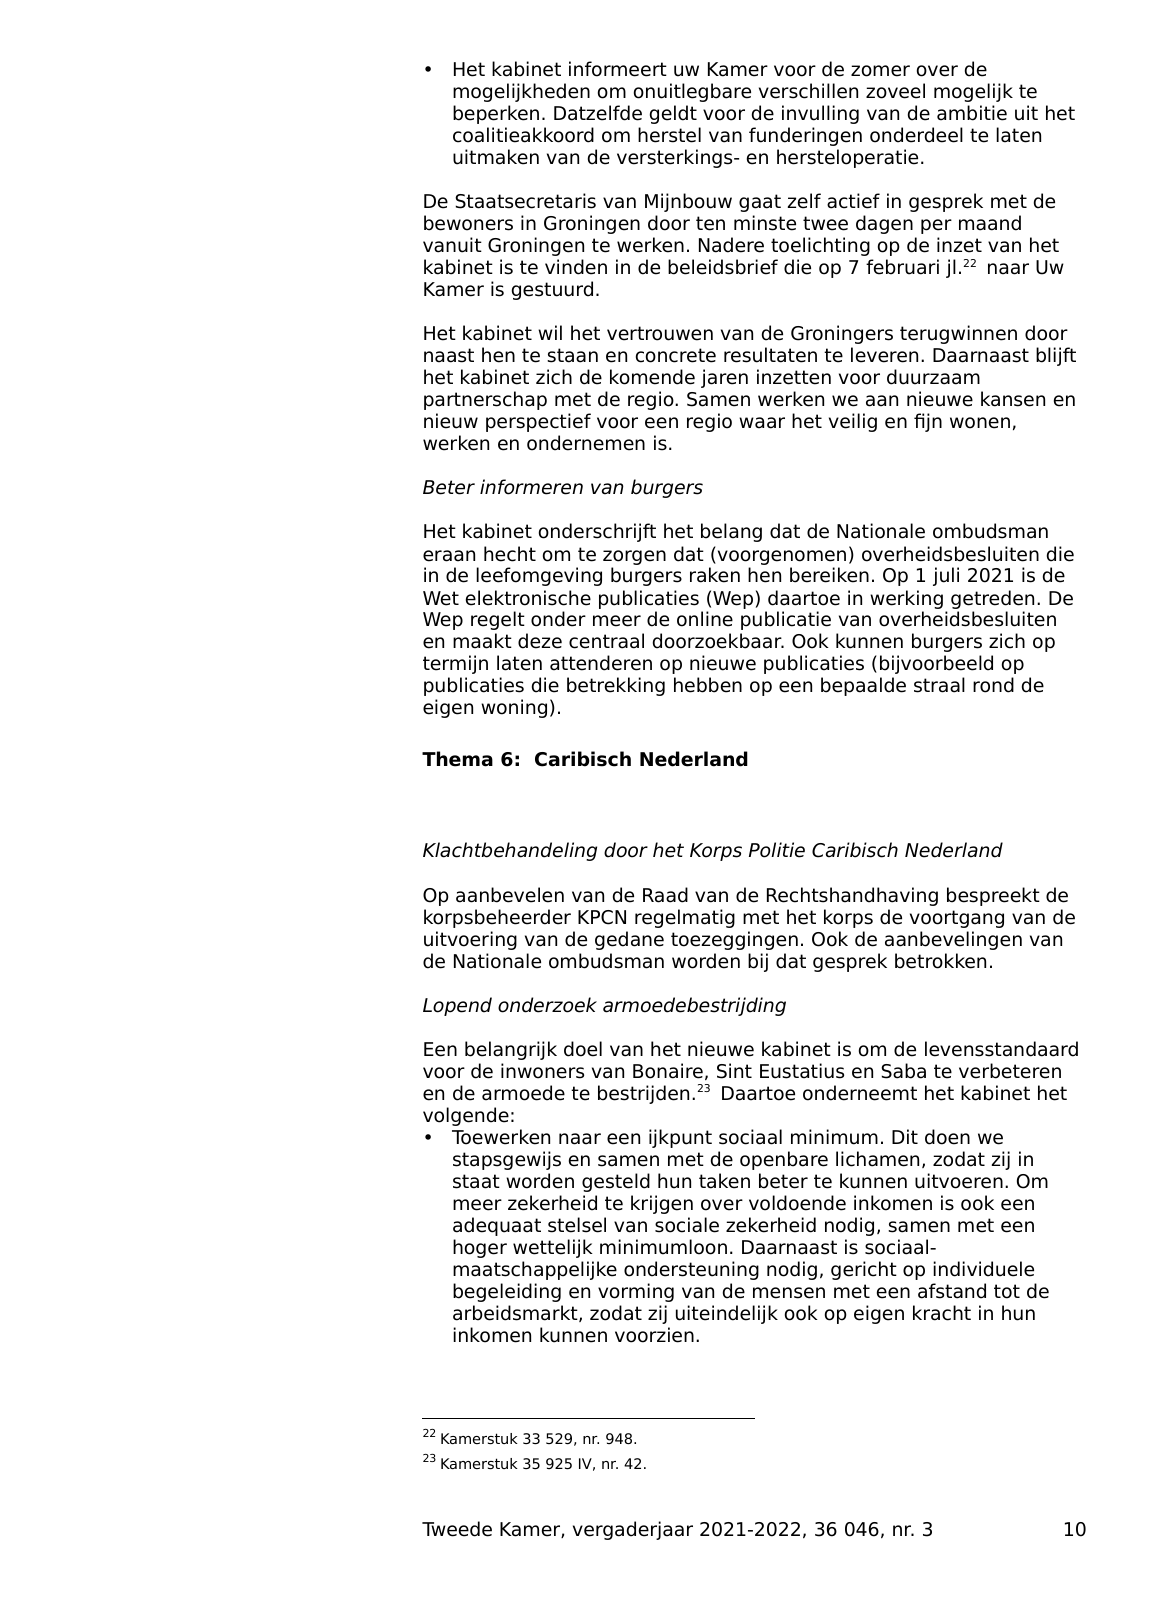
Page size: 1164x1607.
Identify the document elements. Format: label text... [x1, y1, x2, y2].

text De Staatsecretaris van Mijnbouw gaat zelf actief in gesprek met de bewoners in Groningen door ten minste twee dagen per maand vanuit Groningen te werken. Nadere toelichting op de inzet van het kabinet is te vinden in de beleidsbrief die op 7 februari jl. naar Uw Kamer is gestuurd. [422, 191, 1087, 301]
text • Toewerken naar een ijkpunt sociaal minimum. Dit doen we stapsgewijs en samen met de openbare lichamen, zodat zij in staat worden gesteld hun taken beter te kunnen uitvoeren. Om meer zekerheid te krijgen over voldoende inkomen is ook een adequaat stelsel van sociale zekerheid nodig, samen met een hoger wettelijk minimumloon. Daarnaast is sociaal-maatschappelijke ondersteuning nodig, gericht op individuele begeleiding en vorming van de mensen met een afstand tot de arbeidsmarkt, zodat zij uiteindelijk ook op eigen kracht in hun inkomen kunnen voorzien. [422, 1127, 1087, 1347]
subtitle Thema 6: Caribisch Nederland [422, 749, 1087, 771]
text Een belangrijk doel van het nieuwe kabinet is om de levensstandaard voor de inwoners van Bonaire, Sint Eustatius en Saba te verbeteren en de armoede te bestrijden. Daartoe onderneemt het kabinet het volgende: [422, 1039, 1087, 1127]
text Op aanbevelen van de Raad van de Rechtshandhaving bespreekt de korpsbeheerder KPCN regelmatig met het korps de voortgang van de uitvoering van de gedane toezeggingen. Ook de aanbevelingen van de Nationale ombudsman worden bij dat gesprek betrokken. [422, 884, 1087, 972]
text Kamerstuk 33 529, nr. 948. [422, 1427, 1087, 1449]
subtitle Klachtbehandeling door het Korps Politie Caribisch Nederland [422, 840, 1087, 862]
text Het kabinet wil het vertrouwen van de Groningers terugwinnen door naast hen te staan en concrete resultaten te leveren. Daarnaast blijft het kabinet zich de komende jaren inzetten voor duurzaam partnerschap met de regio. Samen werken we aan nieuwe kansen en nieuw perspectief voor een regio waar het veilig en fijn wonen, werken en ondernemen is. [422, 323, 1087, 455]
text Kamerstuk 35 925 IV, nr. 42. [422, 1452, 1087, 1474]
subtitle Lopend onderzoek armoedebestrijding [422, 995, 1087, 1017]
subtitle Beter informeren van burgers [422, 477, 1087, 499]
text • Het kabinet informeert uw Kamer voor de zomer over de mogelijkheden om onuitlegbare verschillen zoveel mogelijk te beperken. Datzelfde geldt voor de invulling van de ambitie uit het coalitieakkoord om herstel van funderingen onderdeel te laten uitmaken van de versterkings- en hersteloperatie. [422, 59, 1087, 169]
text Het kabinet onderschrijft het belang dat de Nationale ombudsman eraan hecht om te zorgen dat (voorgenomen) overheidsbesluiten die in de leefomgeving burgers raken hen bereiken. Op 1 juli 2021 is de Wet elektronische publicaties (Wep) daartoe in werking getreden. De Wep regelt onder meer de online publicatie van overheidsbesluiten en maakt deze centraal doorzoekbaar. Ook kunnen burgers zich op termijn laten attenderen op nieuwe publicaties (bijvoorbeeld op publicaties die betrekking hebben op een bepaalde straal rond de eigen woning). [422, 521, 1087, 719]
